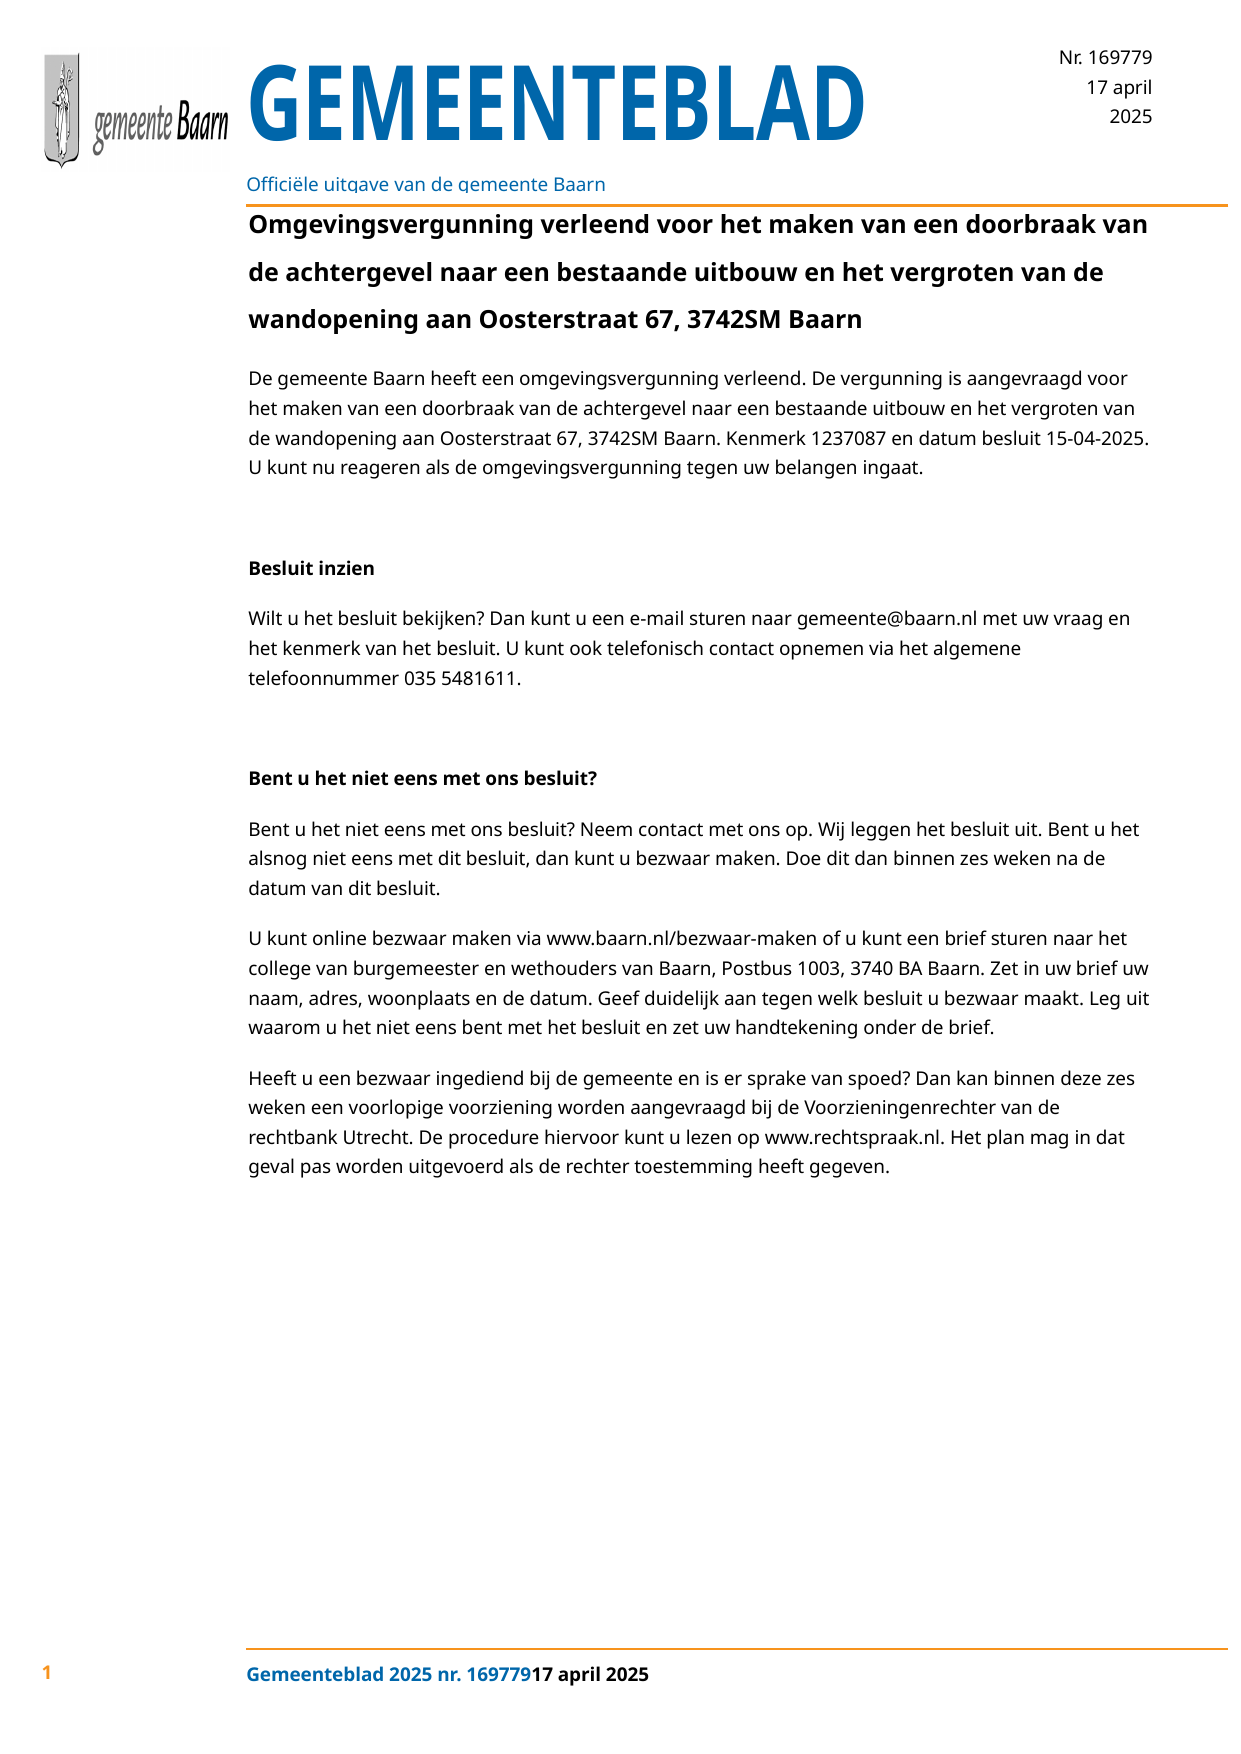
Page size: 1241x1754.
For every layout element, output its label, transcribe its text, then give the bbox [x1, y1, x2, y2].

text U kunt online bezwaar maken via www.baarn.nl/bezwaar-maken of u kunt een brief sturen naar het college van burgemeester en wethouders van Baarn, Postbus 1003, 3740 BA Baarn. Zet in uw brief uw naam, adres, woonplaats en de datum. Geef duidelijk aan tegen welk besluit u bezwaar maakt. Leg uit waarom u het niet eens bent met het besluit en zet uw handtekening onder de brief. [248, 926, 1152, 1040]
picture [41, 47, 231, 172]
text Wilt u het besluit bekijken? Dan kunt u een e-mail sturen naar gemeente@baarn.nl met uw vraag en het kenmerk van het besluit. U kunt ook telefonisch contact opnemen via het algemene telefoonnummer 035 5481611. [248, 606, 1152, 690]
text De gemeente Baarn heeft een omgevingsvergunning verleend. De vergunning is aangevraagd voor het maken van een doorbraak van de achtergevel naar een bestaande uitbouw en het vergroten van de wandopening aan Oosterstraat 67, 3742SM Baarn. Kenmerk 1237087 en datum besluit 15-04-2025. U kunt nu reageren als de omgevingsvergunning tegen uw belangen ingaat. [248, 366, 1152, 480]
text Omgevingsvergunning verleend voor het maken van een doorbraak van de achtergevel naar een bestaande uitbouw en het vergroten van de wandopening aan Oosterstraat 67, 3742SM Baarn [248, 207, 1152, 336]
text Bent u het niet eens met ons besluit? Neem contact met ons op. Wij leggen het besluit uit. Bent u het alsnog niet eens met dit besluit, dan kunt u bezwaar maken. Doe dit dan binnen zes weken na de datum van dit besluit. [248, 816, 1152, 901]
text Besluit inzien [248, 555, 1152, 581]
text Heeft u een bezwaar ingediend bij de gemeente en is er sprake van spoed? Dan kan binnen deze zes weken een voorlopige voorziening worden aangevraagd bij de Voorzieningenrechter van de rechtbank Utrecht. De procedure hiervoor kunt u lezen op www.rechtspraak.nl. Het plan mag in dat geval pas worden uitgevoerd als de rechter toestemming heeft gegeven. [248, 1065, 1152, 1179]
text Bent u het niet eens met ons besluit? [248, 766, 1152, 791]
